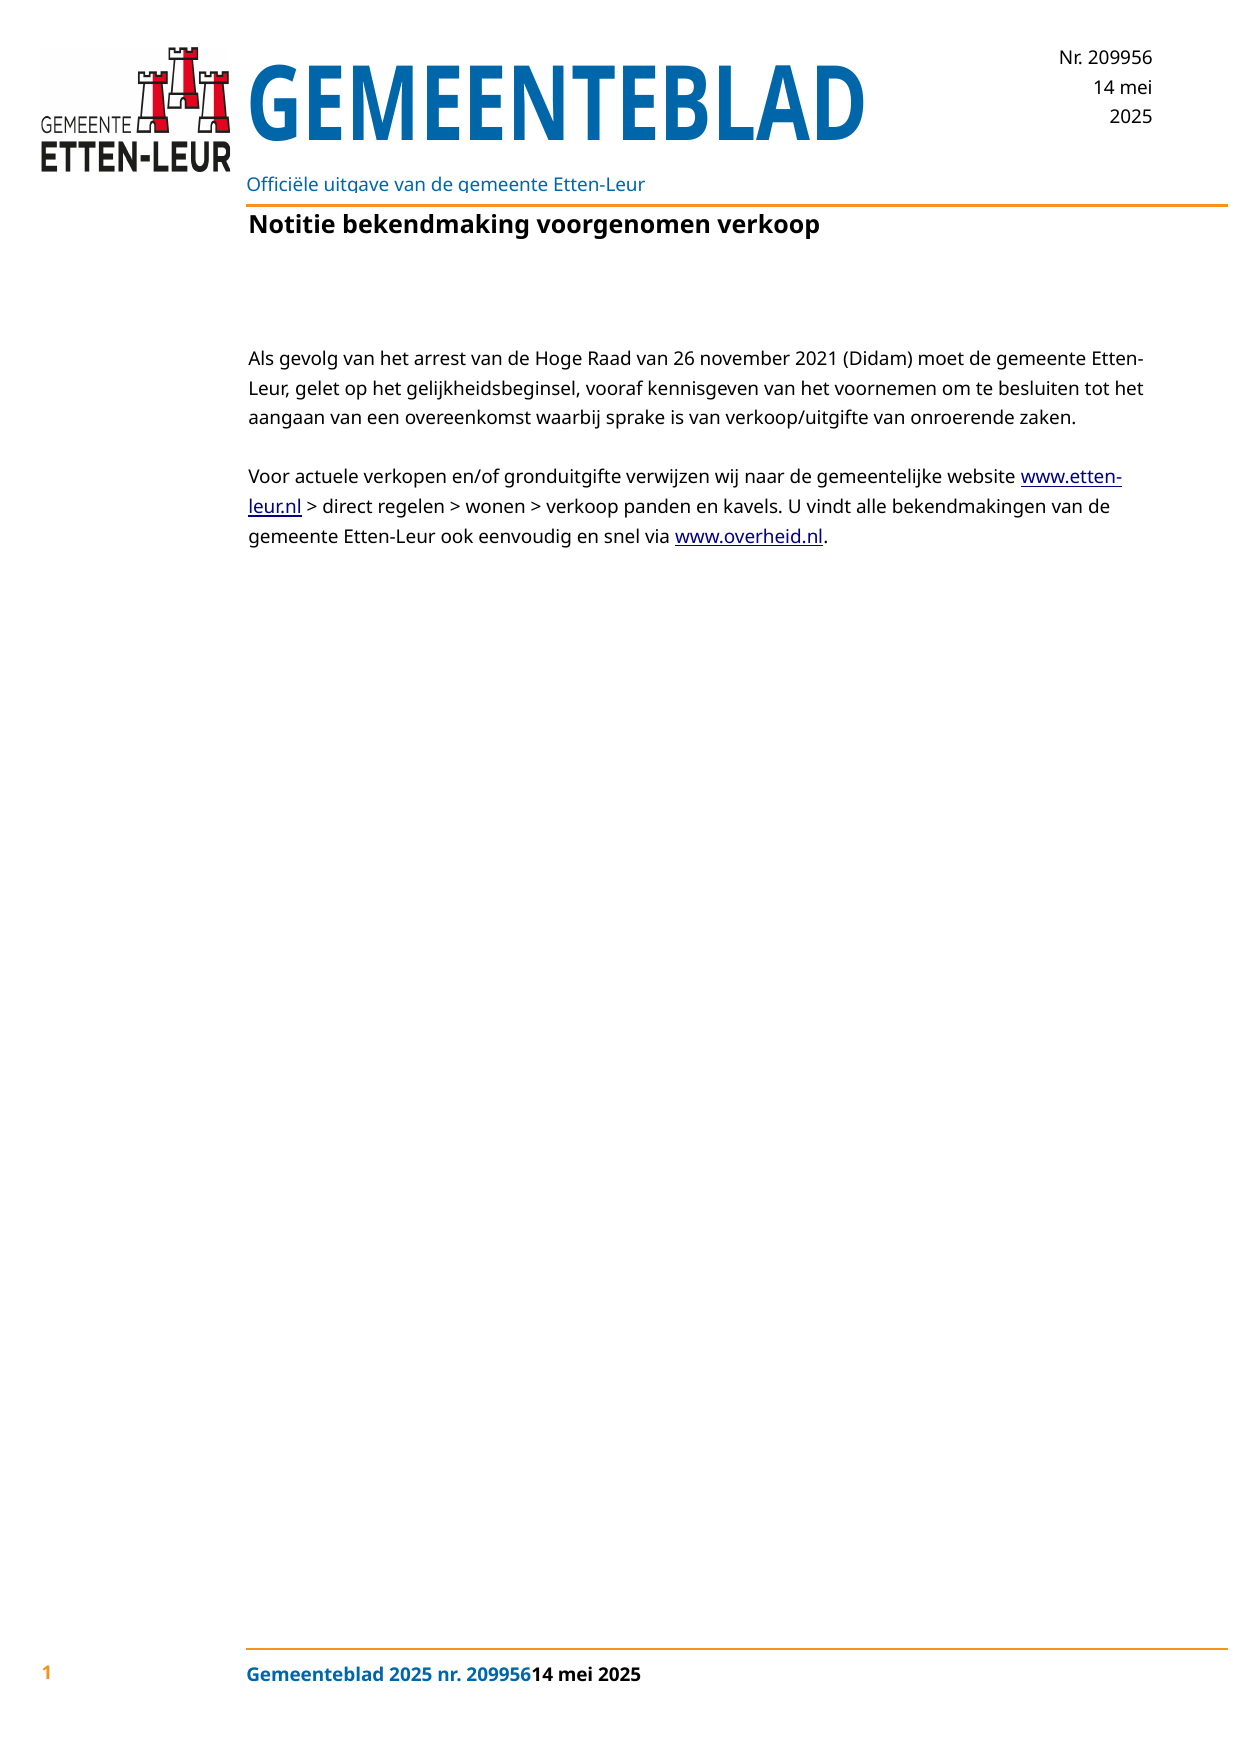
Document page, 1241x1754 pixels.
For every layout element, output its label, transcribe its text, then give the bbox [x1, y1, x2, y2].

text Notitie bekendmaking voorgenomen verkoop [248, 207, 1152, 241]
text Als gevolg van het arrest van de Hoge Raad van 26 november 2021 (Didam) moet de gemeente Etten-Leur, gelet op het gelijkheidsbeginsel, vooraf kennisgeven van het voornemen om te besluiten tot het aangaan van een overeenkomst waarbij sprake is van verkoop/uitgifte van onroerende zaken. [248, 345, 1152, 430]
picture [41, 47, 231, 172]
text Voor actuele verkopen en/of gronduitgifte verwijzen wij naar de gemeentelijke website www.etten-leur.nl > direct regelen > wonen > verkoop panden en kavels. U vindt alle bekendmakingen van de gemeente Etten-Leur ook eenvoudig en snel via www.overheid.nl. [248, 464, 1152, 548]
